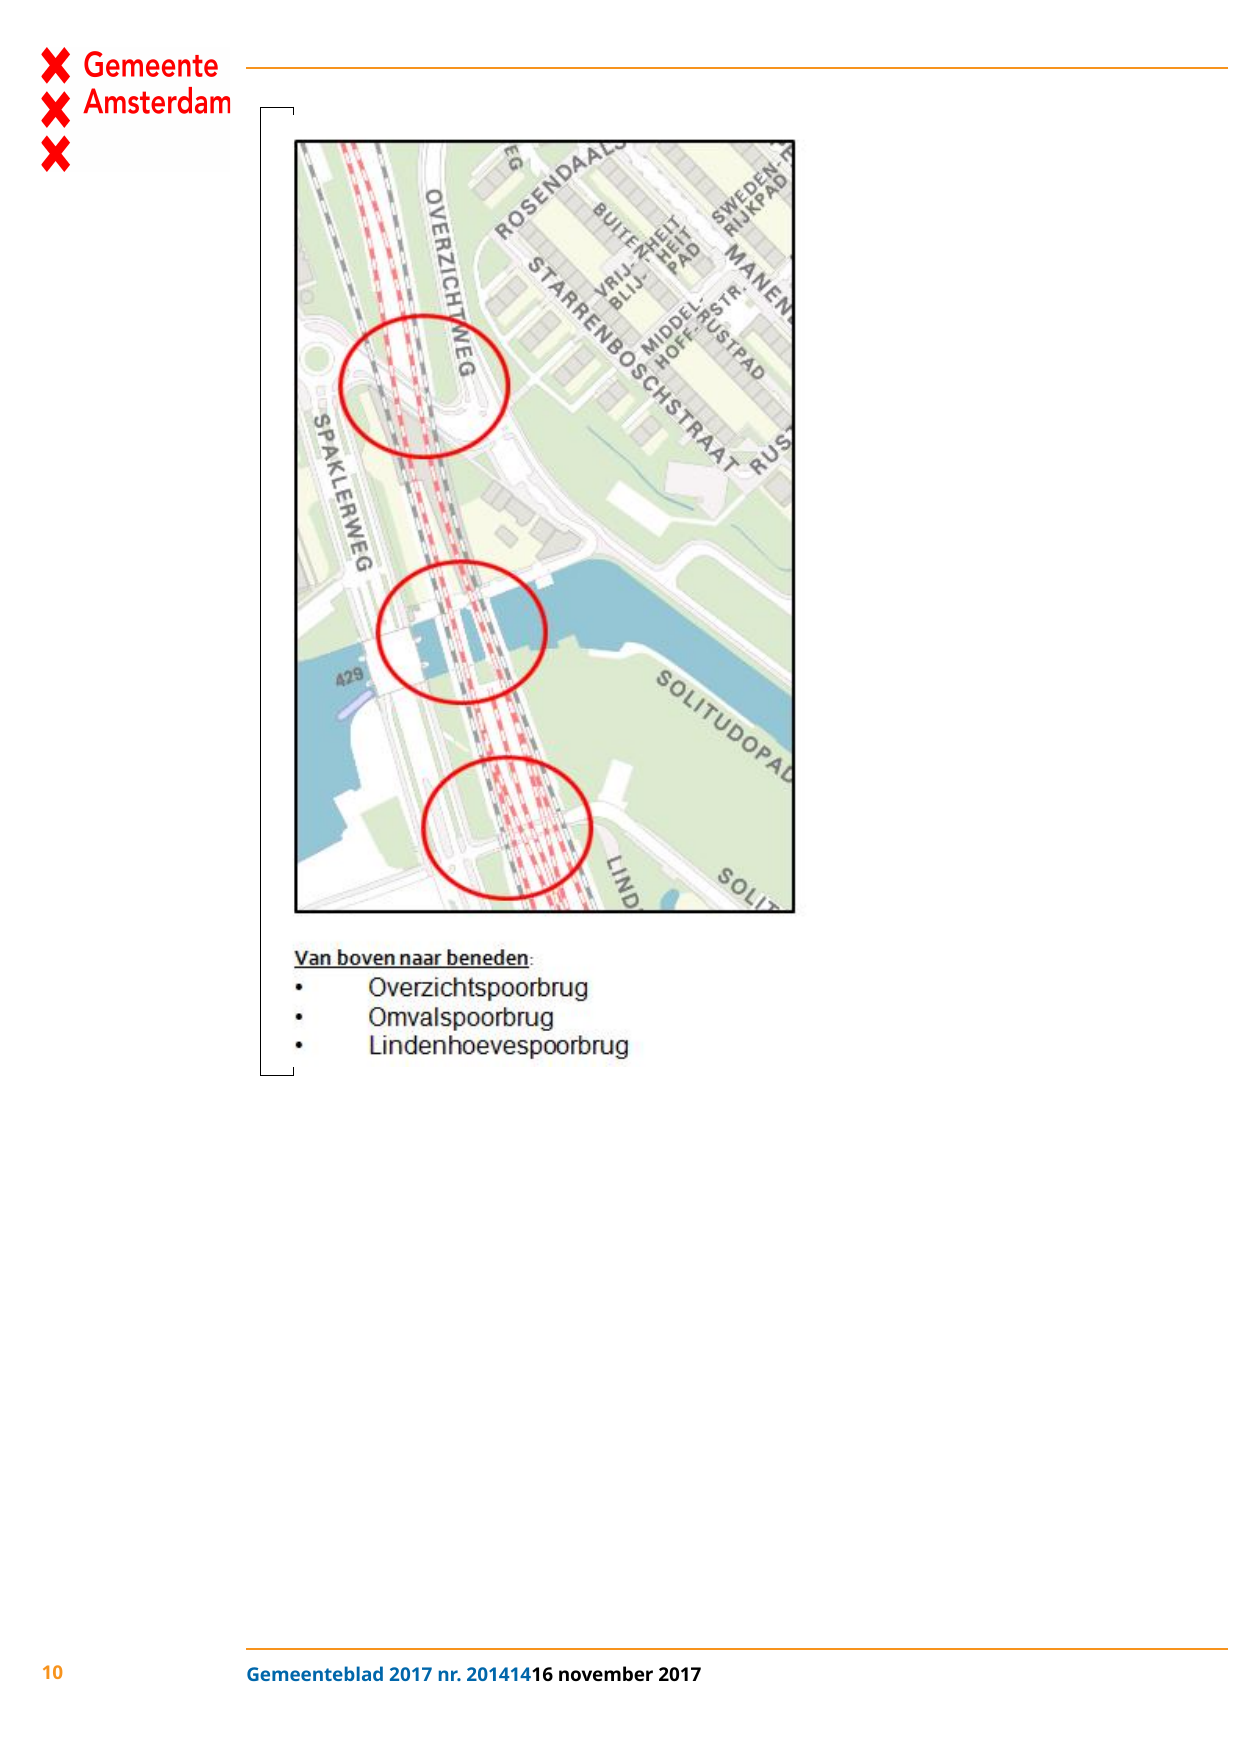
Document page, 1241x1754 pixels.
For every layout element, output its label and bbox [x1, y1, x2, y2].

picture [41, 47, 231, 172]
picture [268, 115, 847, 1067]
